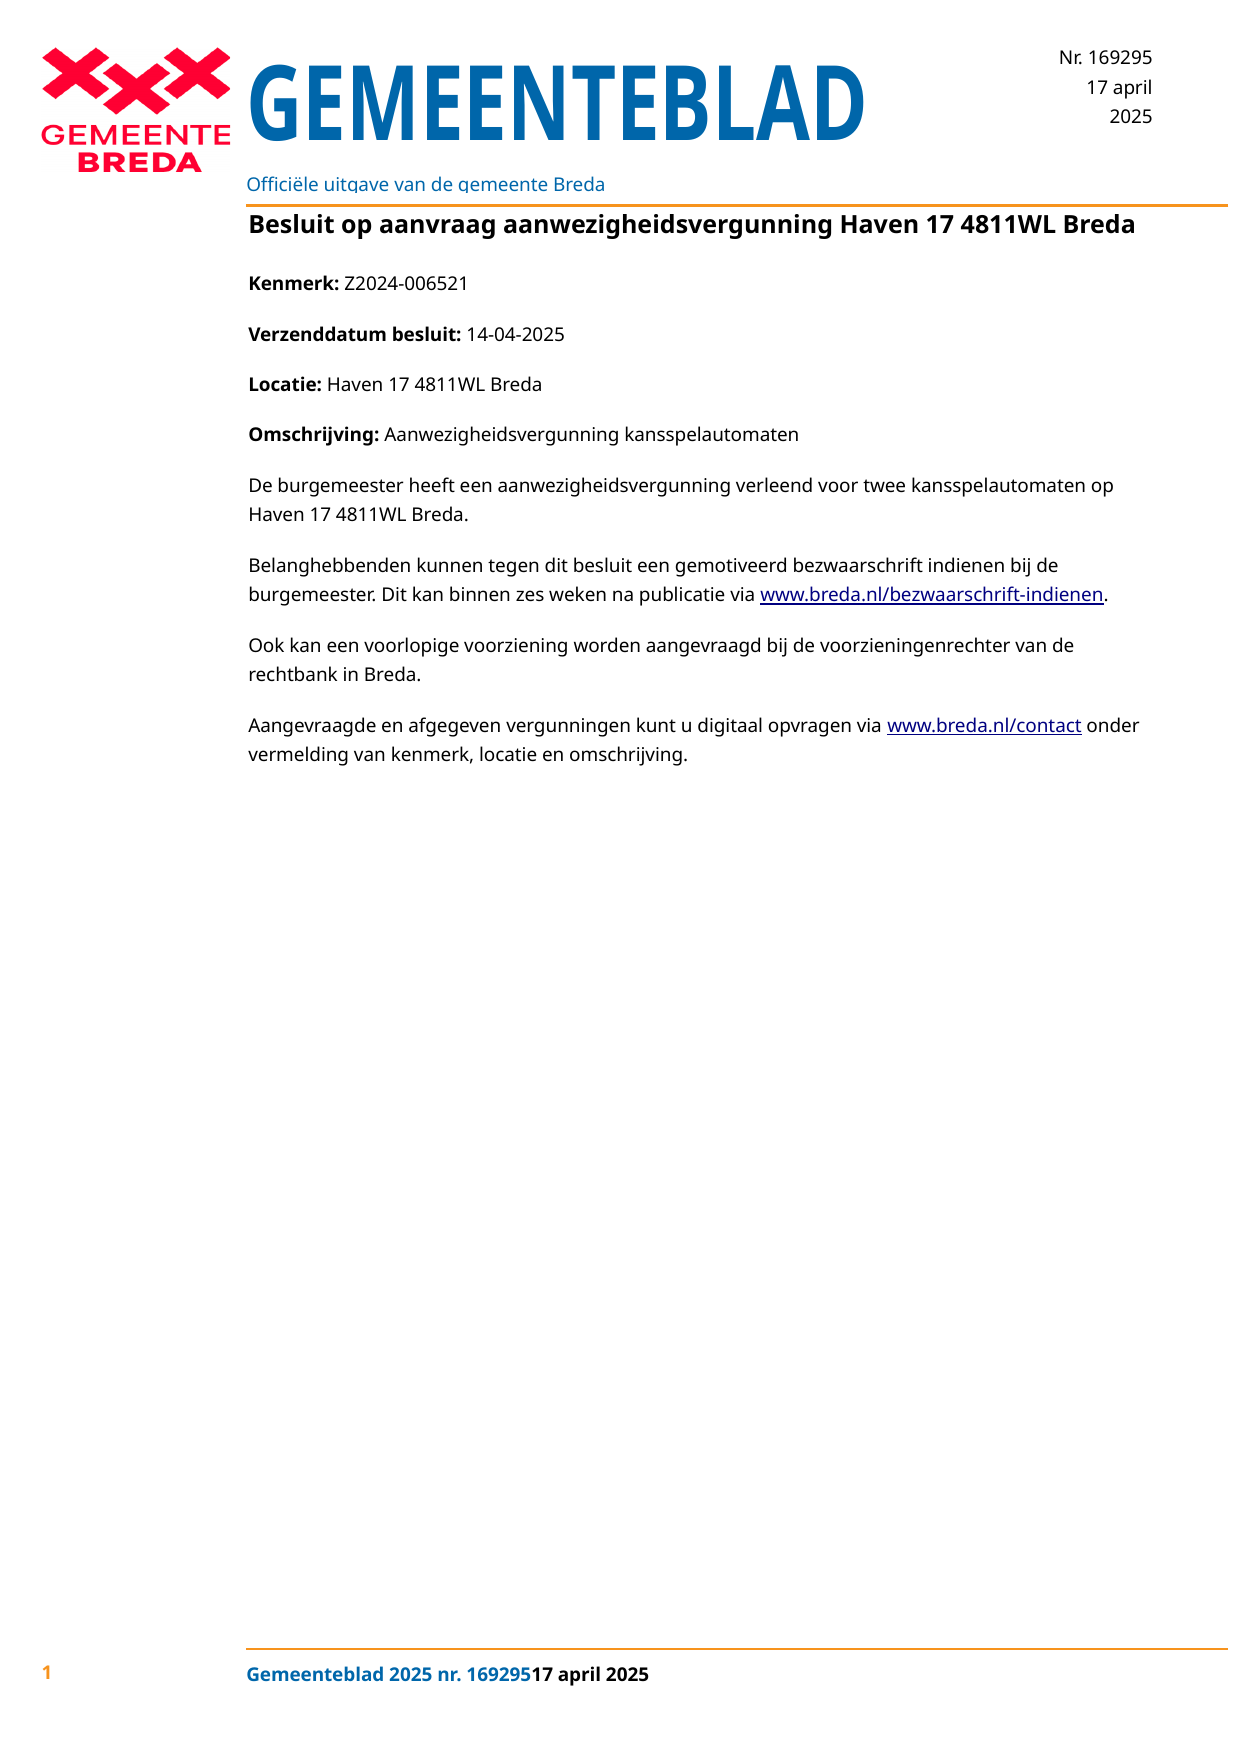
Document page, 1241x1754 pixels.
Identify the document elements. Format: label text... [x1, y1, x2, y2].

text Omschrijving: Aanwezigheidsvergunning kansspelautomaten [248, 422, 1152, 447]
picture [41, 47, 231, 172]
text Verzenddatum besluit: 14-04-2025 [248, 321, 1152, 346]
text Besluit op aanvraag aanwezigheidsvergunning Haven 17 4811WL Breda [248, 207, 1152, 241]
text De burgemeester heeft een aanwezigheidsvergunning verleend voor twee kansspelautomaten op Haven 17 4811WL Breda. [248, 472, 1152, 527]
text Belanghebbenden kunnen tegen dit besluit een gemotiveerd bezwaarschrift indienen bij de burgemeester. Dit kan binnen zes weken na publicatie via www.breda.nl/bezwaarschrift-indienen. [248, 552, 1152, 607]
text Kenmerk: Z2024-006521 [248, 270, 1152, 296]
text Aangevraagde en afgegeven vergunningen kunt u digitaal opvragen via www.breda.nl/contact onder vermelding van kenmerk, locatie en omschrijving. [248, 712, 1152, 767]
text Ook kan een voorlopige voorziening worden aangevraagd bij de voorzieningenrechter van de rechtbank in Breda. [248, 632, 1152, 687]
text Locatie: Haven 17 4811WL Breda [248, 371, 1152, 397]
